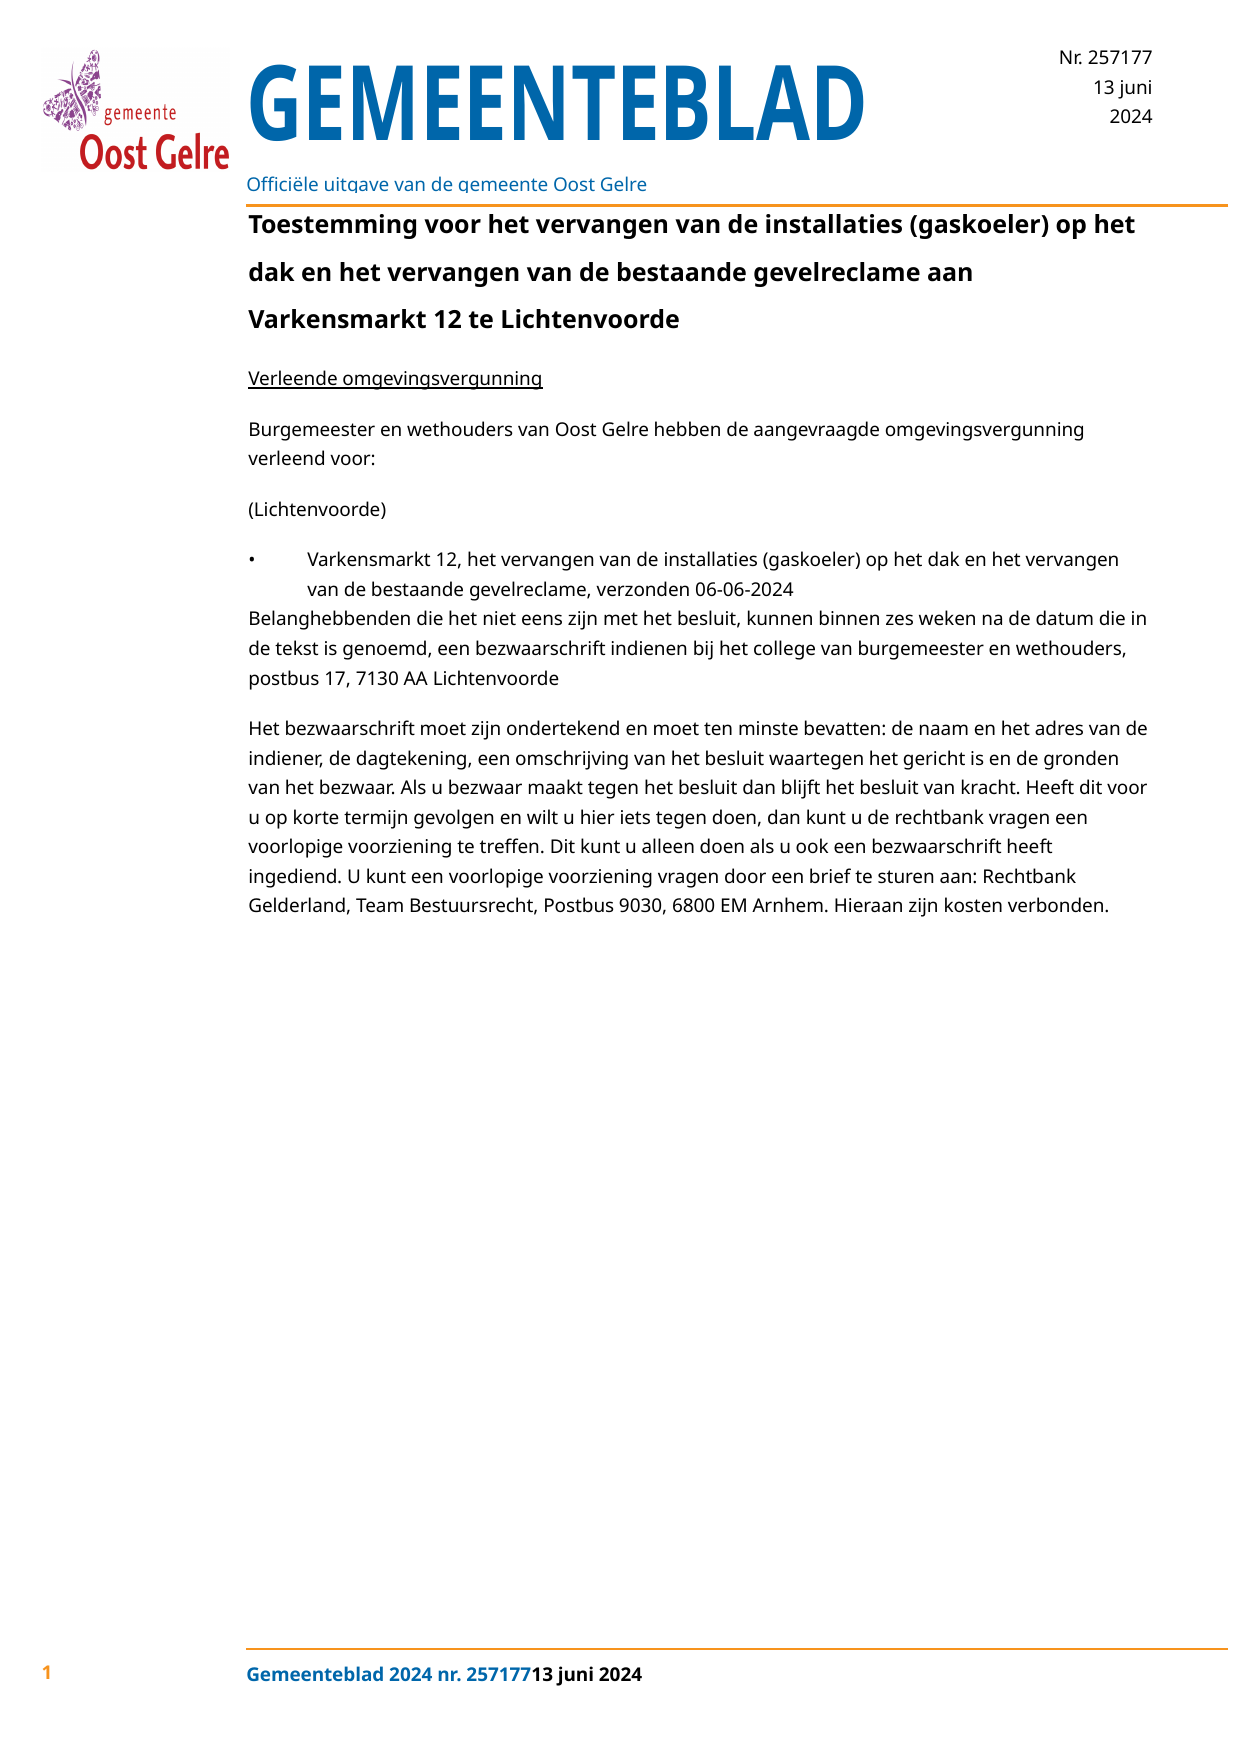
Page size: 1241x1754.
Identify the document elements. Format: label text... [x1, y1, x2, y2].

text Verleende omgevingsvergunning [248, 366, 1152, 391]
text Belanghebbenden die het niet eens zijn met het besluit, kunnen binnen zes weken na de datum die in de tekst is genoemd, een bezwaarschrift indienen bij het college van burgemeester en wethouders, postbus 17, 7130 AA Lichtenvoorde [248, 606, 1152, 690]
text Burgemeester en wethouders van Oost Gelre hebben de aangevraagde omgevingsvergunning verleend voor: [248, 416, 1152, 471]
text (Lichtenvoorde) [248, 496, 1152, 522]
list Varkensmarkt 12, het vervangen van de installaties (gaskoeler) op het dak en het vervangen van de bestaande gevelreclame, verzonden 06-06-2024 [248, 546, 1152, 602]
picture [41, 47, 231, 172]
text Toestemming voor het vervangen van de installaties (gaskoeler) op het dak en het vervangen van de bestaande gevelreclame aan Varkensmarkt 12 te Lichtenvoorde [248, 207, 1152, 336]
text Het bezwaarschrift moet zijn ondertekend en moet ten minste bevatten: de naam en het adres van de indiener, de dagtekening, een omschrijving van het besluit waartegen het gericht is en de gronden van het bezwaar. Als u bezwaar maakt tegen het besluit dan blijft het besluit van kracht. Heeft dit voor u op korte termijn gevolgen en wilt u hier iets tegen doen, dan kunt u de rechtbank vragen een voorlopige voorziening te treffen. Dit kunt u alleen doen als u ook een bezwaarschrift heeft ingediend. U kunt een voorlopige voorziening vragen door een brief te sturen aan: Rechtbank Gelderland, Team Bestuursrecht, Postbus 9030, 6800 EM Arnhem. Hieraan zijn kosten verbonden. [248, 715, 1152, 918]
